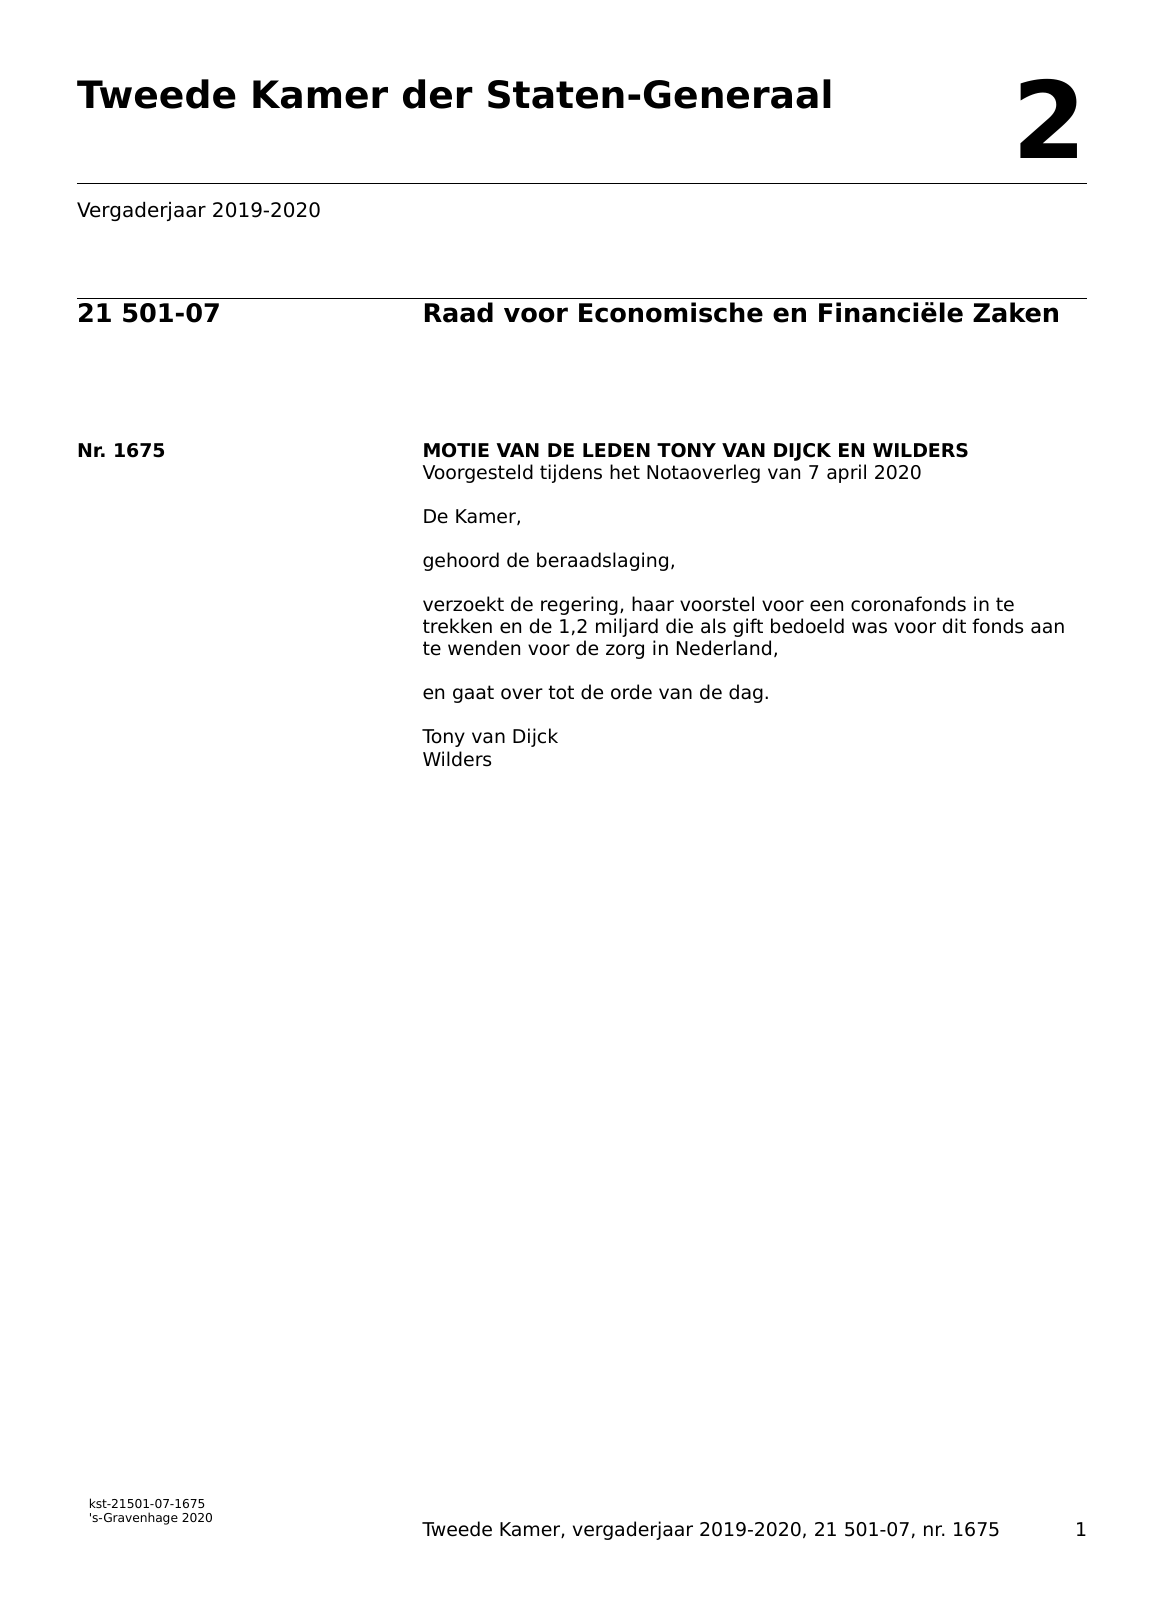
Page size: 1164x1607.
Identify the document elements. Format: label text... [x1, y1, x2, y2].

subtitle Nr. 1675 MOTIE VAN DE LEDEN TONY VAN DIJCK EN WILDERS [77, 440, 1087, 462]
text verzoekt de regering, haar voorstel voor een coronafonds in te trekken en de 1,2 miljard die als gift bedoeld was voor dit fonds aan te wenden voor de zorg in Nederland, [422, 594, 1087, 660]
table_header Tweede Kamer der Staten-Generaal [77, 59, 886, 183]
text Tony van Dijck [422, 726, 1087, 748]
text gehoord de beraadslaging, [422, 550, 1087, 572]
text kst-21501-07-1675 [88, 1497, 323, 1511]
text De Kamer, [422, 506, 1087, 528]
text 's-Gravenhage 2020 [88, 1511, 323, 1525]
text Voorgesteld tijdens het Notaoverleg van 7 april 2020 [422, 462, 1087, 484]
table_cell Vergaderjaar 2019-2020 [77, 184, 1087, 298]
text en gaat over tot de orde van de dag. [422, 682, 1087, 704]
subtitle 21 501-07 Raad voor Economische en Financiële Zaken [77, 299, 1087, 329]
table_header 2 [886, 59, 1087, 183]
text Wilders [422, 748, 1087, 770]
